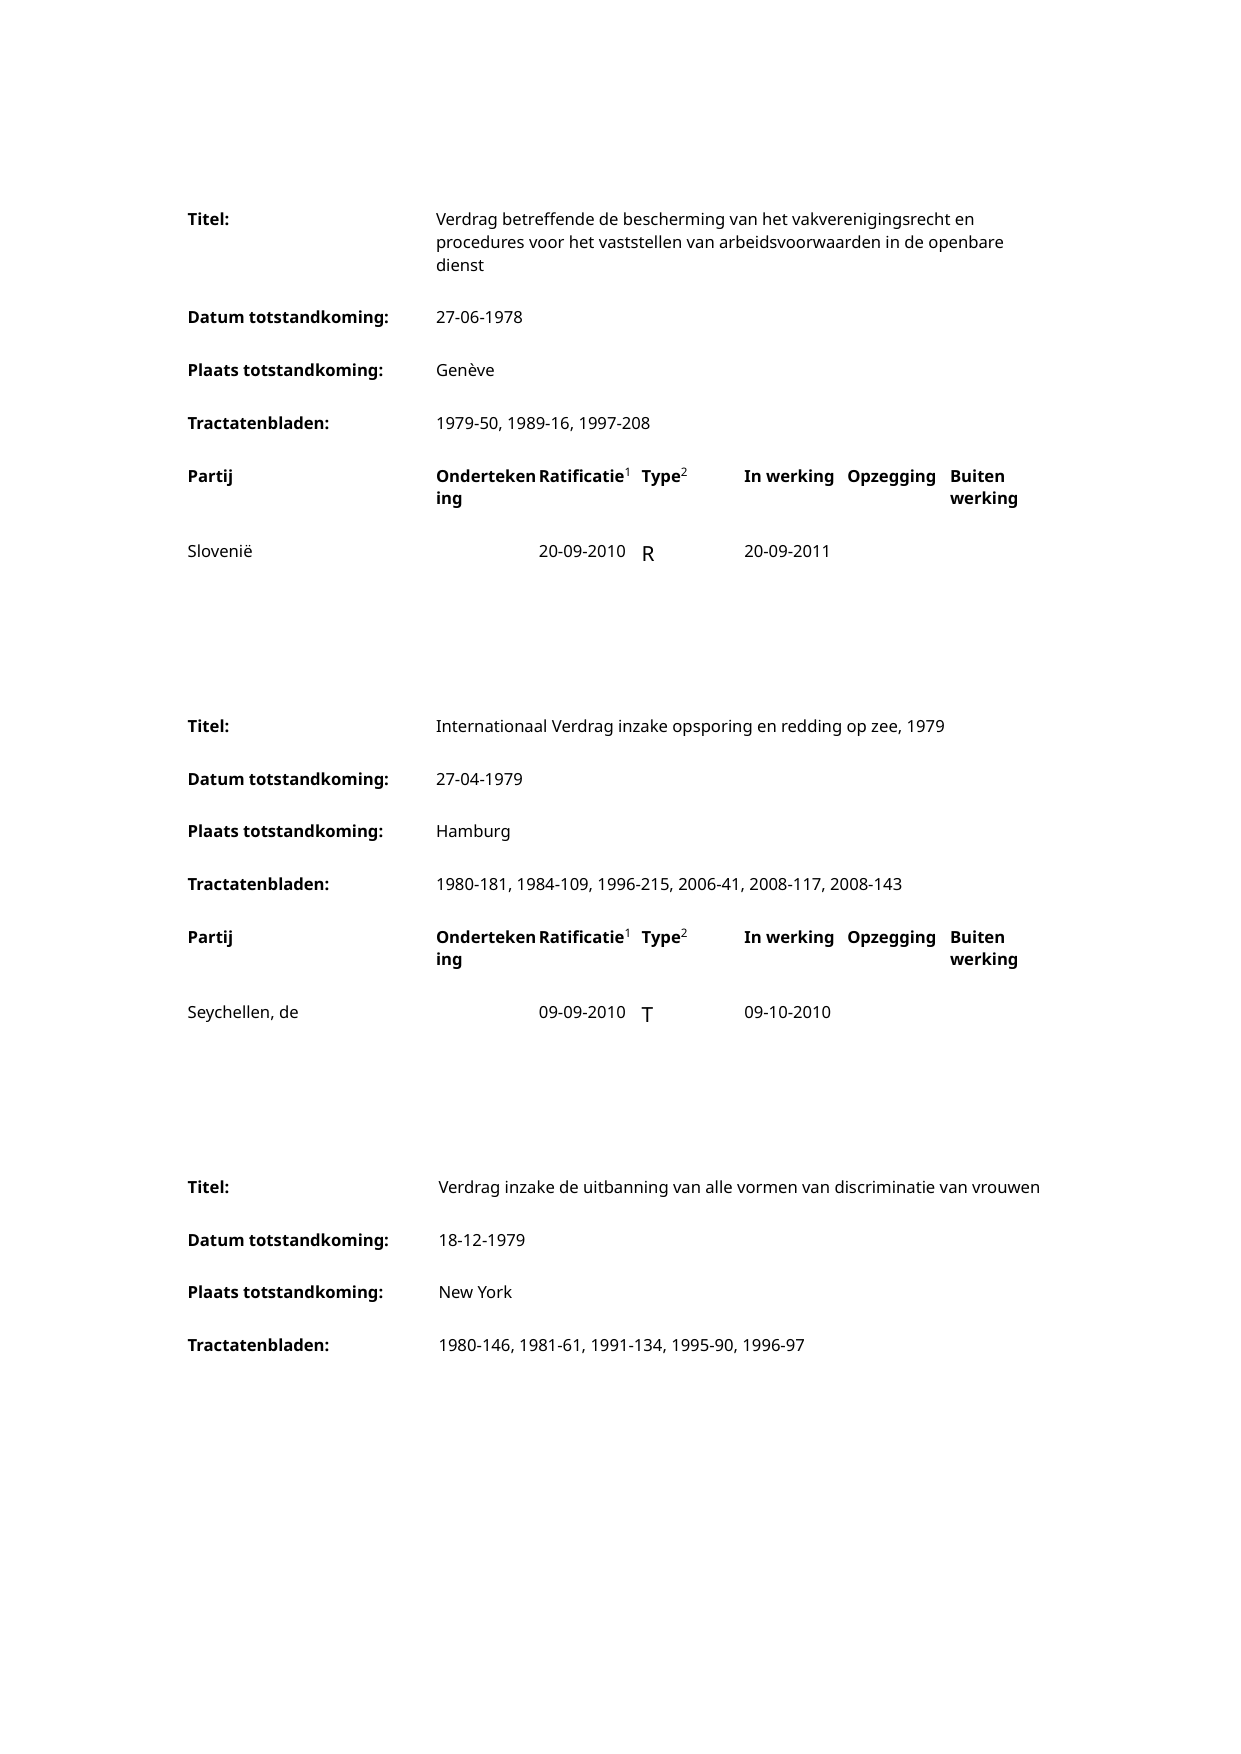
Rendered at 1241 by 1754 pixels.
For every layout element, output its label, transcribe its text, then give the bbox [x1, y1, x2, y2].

table_cell 1979-50, 1989-16, 1997-208 [436, 411, 1053, 464]
table_header Titel: [188, 1175, 438, 1228]
table_cell Partij [188, 925, 436, 1001]
table_cell Ratificatie1 [539, 464, 641, 539]
table_cell Opzegging [847, 464, 950, 539]
table_cell Ondertekening [436, 925, 539, 1001]
table_cell T [641, 1001, 744, 1059]
table_cell 27-04-1979 [436, 767, 1053, 820]
table_cell Type2 [641, 925, 744, 1001]
table_cell Buiten werking [950, 464, 1053, 539]
table_cell 18-12-1979 [438, 1228, 1053, 1281]
table_cell Opzegging [847, 925, 950, 1001]
table_cell 09-09-2010 [539, 1001, 641, 1059]
table_header Titel: [188, 208, 436, 306]
table_cell 09-10-2010 [744, 1001, 847, 1059]
table_cell Ratificatie1 [539, 925, 641, 1001]
table_cell Tractatenbladen: [188, 873, 436, 925]
table_cell 27-06-1978 [436, 306, 1053, 359]
table_cell Hamburg [436, 820, 1053, 872]
table_header Verdrag inzake de uitbanning van alle vormen van discriminatie van vrouwen [438, 1175, 1053, 1228]
table_cell 1980-181, 1984-109, 1996-215, 2006-41, 2008-117, 2008-143 [436, 873, 1053, 925]
table_cell Seychellen, de [188, 1001, 436, 1059]
table_cell Ondertekening [436, 464, 539, 539]
table_cell [436, 540, 539, 598]
table_header Titel: [188, 714, 436, 767]
table_cell Datum totstandkoming: [188, 306, 436, 359]
table_cell Type2 [641, 464, 744, 539]
table_cell [950, 540, 1053, 598]
table_cell Plaats totstandkoming: [188, 1281, 438, 1333]
table_cell [436, 1001, 539, 1059]
table_cell Datum totstandkoming: [188, 767, 436, 820]
table_cell Genève [436, 359, 1053, 411]
table_header Verdrag betreffende de bescherming van het vakverenigingsrecht en procedures voor het vaststellen van arbeidsvoorwaarden in de openbare dienst [436, 208, 1053, 306]
table_cell Slovenië [188, 540, 436, 598]
table_cell Plaats totstandkoming: [188, 820, 436, 872]
table_cell Partij [188, 464, 436, 539]
table_cell 20-09-2011 [744, 540, 847, 598]
table_cell New York [438, 1281, 1053, 1333]
table_cell 20-09-2010 [539, 540, 641, 598]
table_cell [847, 540, 950, 598]
table_cell [847, 1001, 950, 1059]
table_cell In werking [744, 464, 847, 539]
table_cell Buiten werking [950, 925, 1053, 1001]
table_header Internationaal Verdrag inzake opsporing en redding op zee, 1979 [436, 714, 1053, 767]
table_cell In werking [744, 925, 847, 1001]
table_cell R [641, 540, 744, 598]
table_cell Datum totstandkoming: [188, 1228, 438, 1281]
table_cell Plaats totstandkoming: [188, 359, 436, 411]
table_cell Tractatenbladen: [188, 1334, 438, 1386]
table_cell [950, 1001, 1053, 1059]
table_cell Tractatenbladen: [188, 411, 436, 464]
table_cell [188, 1386, 1053, 1445]
table_cell 1980-146, 1981-61, 1991-134, 1995-90, 1996-97 [438, 1334, 1053, 1386]
